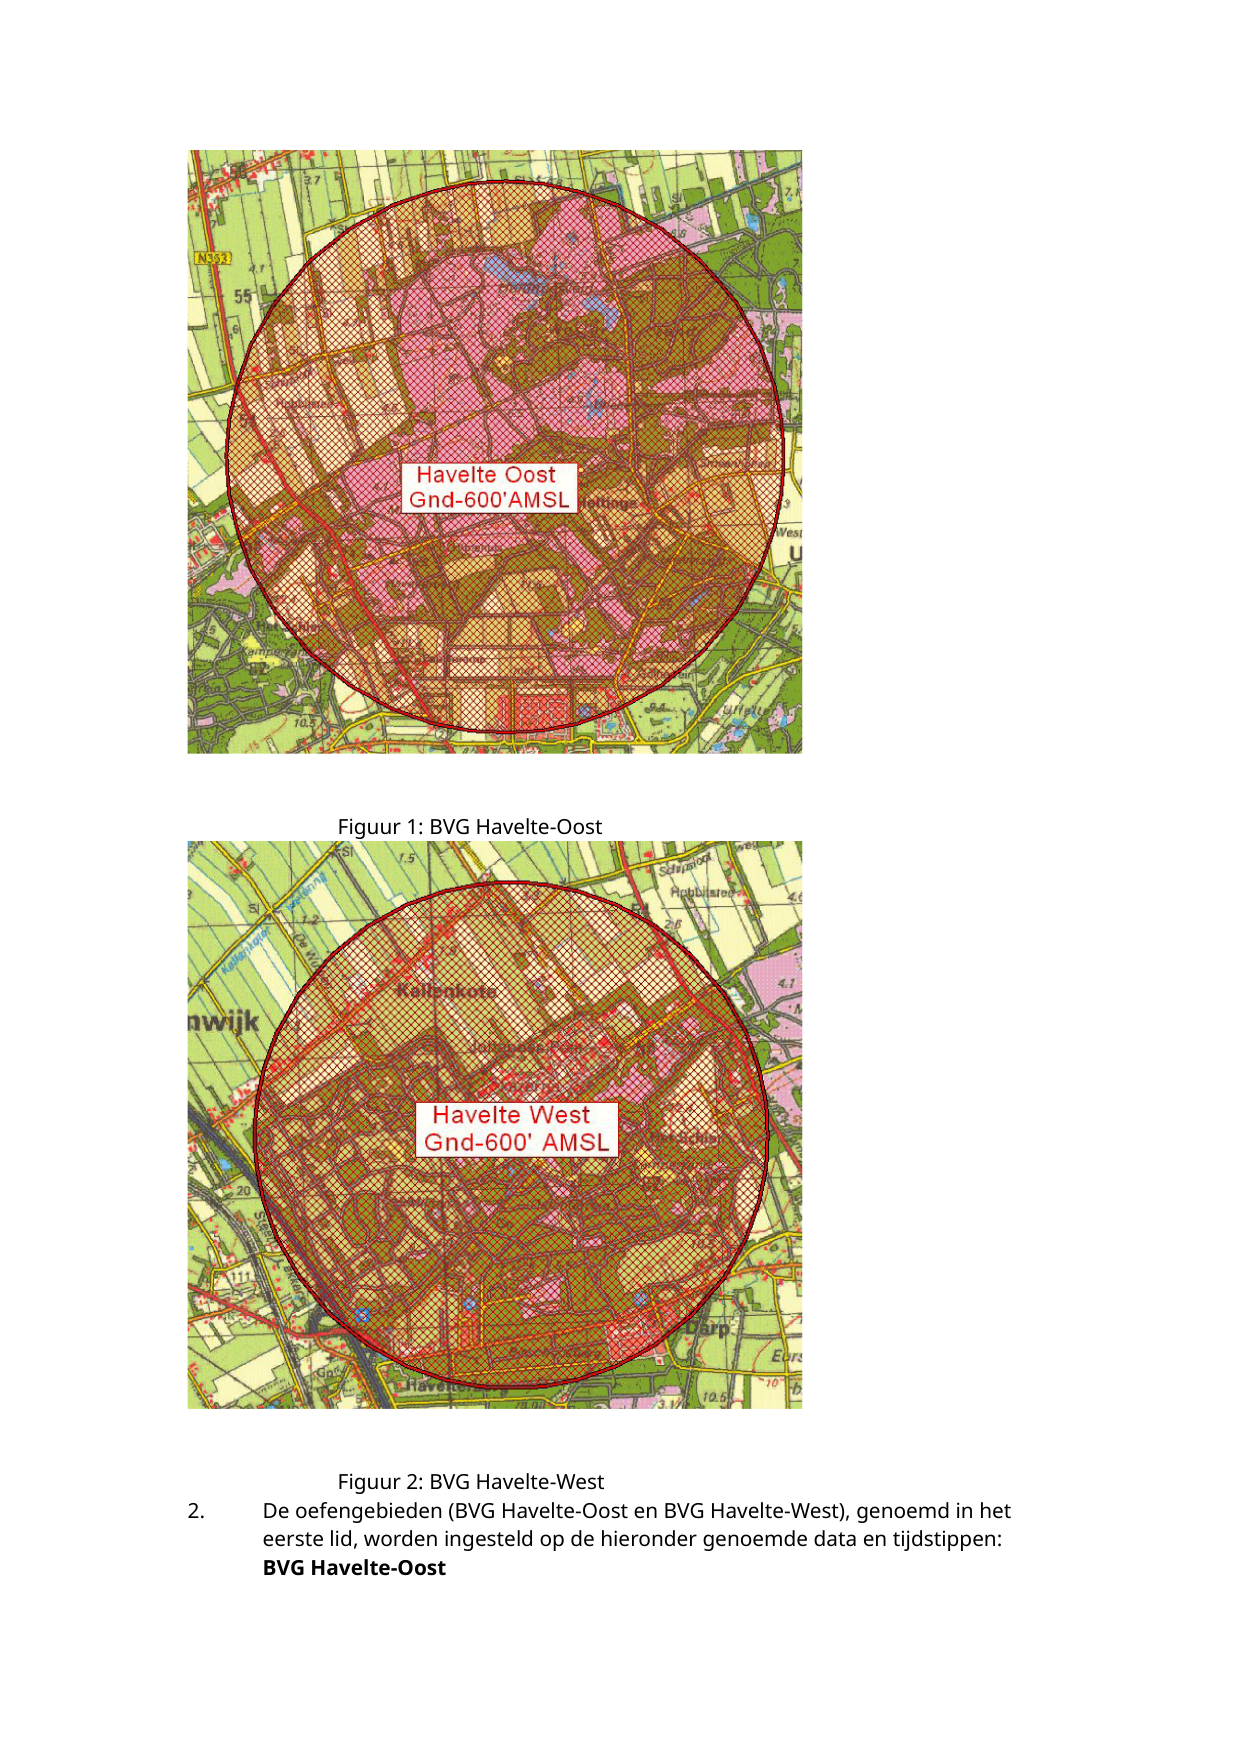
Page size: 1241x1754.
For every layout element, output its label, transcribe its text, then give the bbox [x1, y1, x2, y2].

list Figuur 2: BVG Havelte-West [262, 1467, 1053, 1496]
list BVG Havelte-Oost [187, 1553, 1053, 1581]
list Figuur 1: BVG Havelte-Oost [262, 812, 1053, 841]
list De oefengebieden (BVG Havelte-Oost en BVG Havelte-West), genoemd in het eerste lid, worden ingesteld op de hieronder genoemde data en tijdstippen: [187, 1496, 1053, 1553]
picture [187, 841, 803, 1409]
picture [187, 150, 803, 754]
